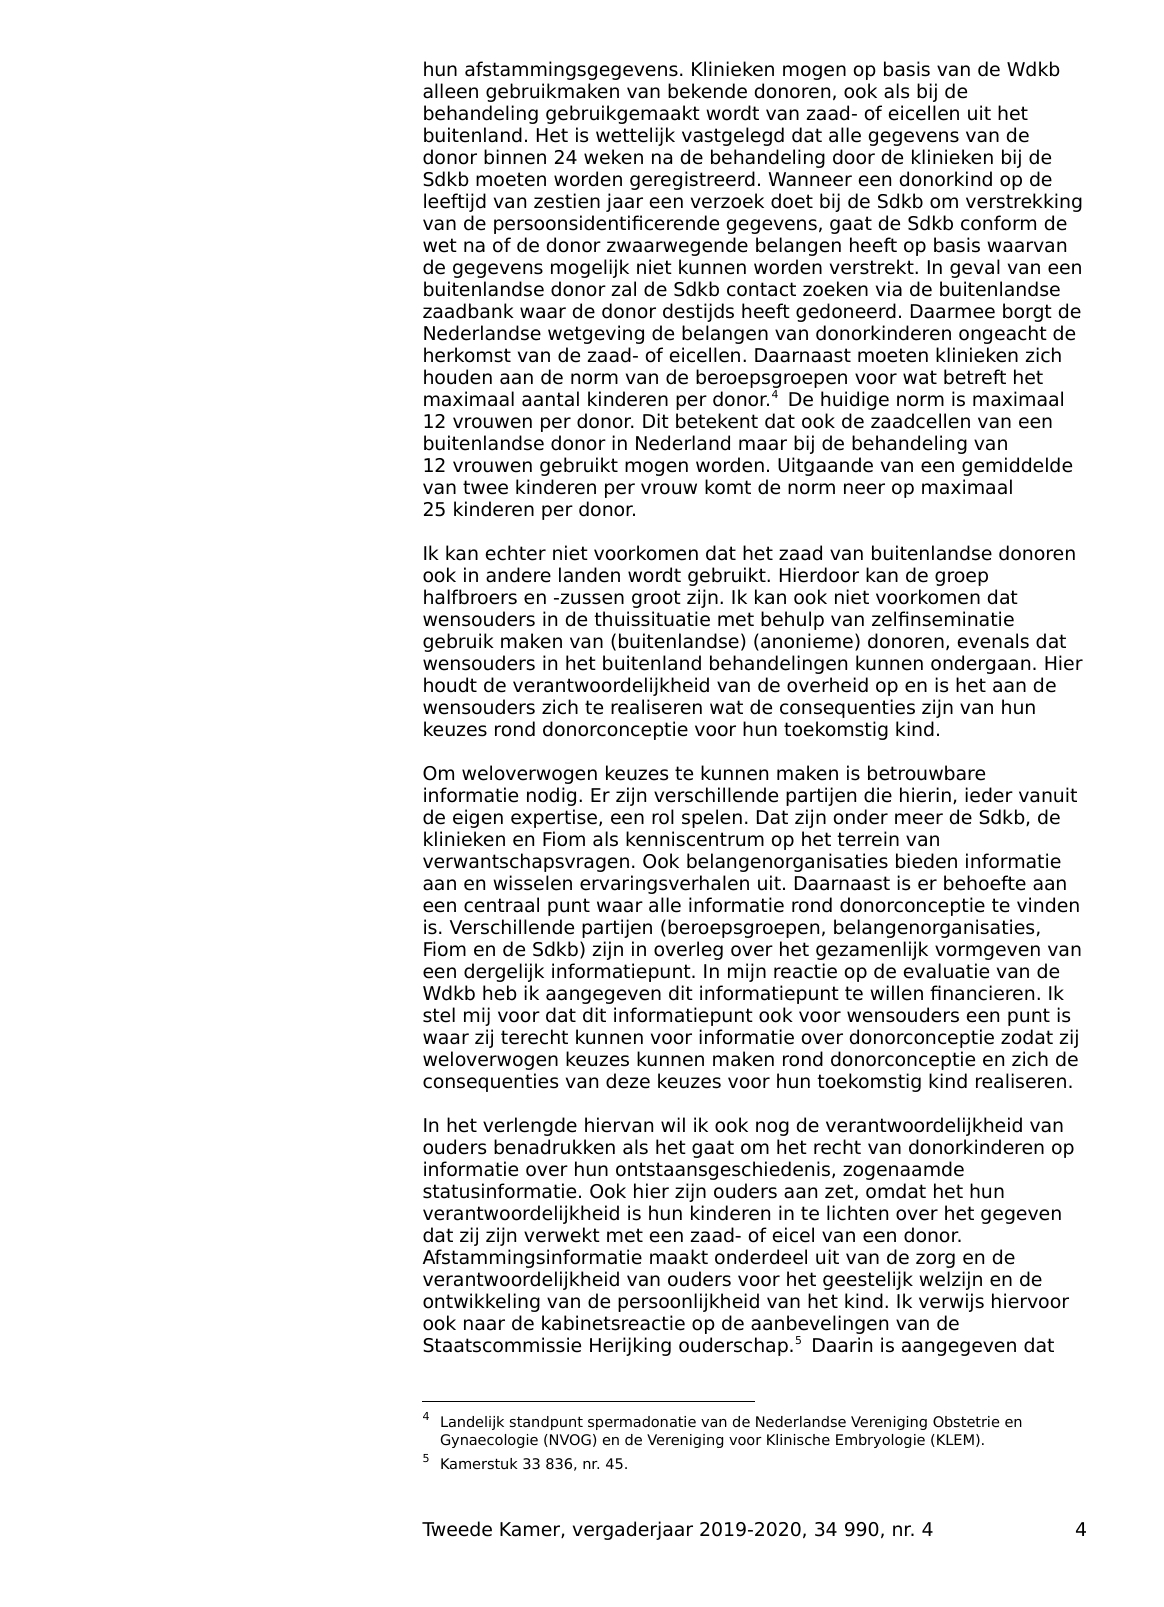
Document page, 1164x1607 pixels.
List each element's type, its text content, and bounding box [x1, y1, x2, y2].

text Landelijk standpunt spermadonatie van de Nederlandse Vereniging Obstetrie en Gynaecologie (NVOG) en de Vereniging voor Klinische Embryologie (KLEM). [422, 1410, 1087, 1449]
text Ik kan echter niet voorkomen dat het zaad van buitenlandse donoren ook in andere landen wordt gebruikt. Hierdoor kan de groep halfbroers en -zussen groot zijn. Ik kan ook niet voorkomen dat wensouders in de thuissituatie met behulp van zelfinseminatie gebruik maken van (buitenlandse) (anonieme) donoren, evenals dat wensouders in het buitenland behandelingen kunnen ondergaan. Hier houdt de verantwoordelijkheid van de overheid op en is het aan de wensouders zich te realiseren wat de consequenties zijn van hun keuzes rond donorconceptie voor hun toekomstig kind. [422, 543, 1087, 741]
text In het verlengde hiervan wil ik ook nog de verantwoordelijkheid van ouders benadrukken als het gaat om het recht van donorkinderen op informatie over hun ontstaansgeschiedenis, zogenaamde statusinformatie. Ook hier zijn ouders aan zet, omdat het hun verantwoordelijkheid is hun kinderen in te lichten over het gegeven dat zij zijn verwekt met een zaad- of eicel van een donor. Afstammingsinformatie maakt onderdeel uit van de zorg en de verantwoordelijkheid van ouders voor het geestelijk welzijn en de ontwikkeling van de persoonlijkheid van het kind. Ik verwijs hiervoor ook naar de kabinetsreactie op de aanbevelingen van de Staatscommissie Herijking ouderschap. Daarin is aangegeven dat [422, 1115, 1087, 1356]
text Kamerstuk 33 836, nr. 45. [422, 1452, 1087, 1474]
text Om weloverwogen keuzes te kunnen maken is betrouwbare informatie nodig. Er zijn verschillende partijen die hierin, ieder vanuit de eigen expertise, een rol spelen. Dat zijn onder meer de Sdkb, de klinieken en Fiom als kenniscentrum op het terrein van verwantschapsvragen. Ook belangenorganisaties bieden informatie aan en wisselen ervaringsverhalen uit. Daarnaast is er behoefte aan een centraal punt waar alle informatie rond donorconceptie te vinden is. Verschillende partijen (beroepsgroepen, belangenorganisaties, Fiom en de Sdkb) zijn in overleg over het gezamenlijk vormgeven van een dergelijk informatiepunt. In mijn reactie op de evaluatie van de Wdkb heb ik aangegeven dit informatiepunt te willen financieren. Ik stel mij voor dat dit informatiepunt ook voor wensouders een punt is waar zij terecht kunnen voor informatie over donorconceptie zodat zij weloverwogen keuzes kunnen maken rond donorconceptie en zich de consequenties van deze keuzes voor hun toekomstig kind realiseren. [422, 763, 1087, 1092]
text hun afstammingsgegevens. Klinieken mogen op basis van de Wdkb alleen gebruikmaken van bekende donoren, ook als bij de behandeling gebruikgemaakt wordt van zaad- of eicellen uit het buitenland. Het is wettelijk vastgelegd dat alle gegevens van de donor binnen 24 weken na de behandeling door de klinieken bij de Sdkb moeten worden geregistreerd. Wanneer een donorkind op de leeftijd van zestien jaar een verzoek doet bij de Sdkb om verstrekking van de persoonsidentificerende gegevens, gaat de Sdkb conform de wet na of de donor zwaarwegende belangen heeft op basis waarvan de gegevens mogelijk niet kunnen worden verstrekt. In geval van een buitenlandse donor zal de Sdkb contact zoeken via de buitenlandse zaadbank waar de donor destijds heeft gedoneerd. Daarmee borgt de Nederlandse wetgeving de belangen van donorkinderen ongeacht de herkomst van de zaad- of eicellen. Daarnaast moeten klinieken zich houden aan de norm van de beroepsgroepen voor wat betreft het maximaal aantal kinderen per donor. De huidige norm is maximaal 12 vrouwen per donor. Dit betekent dat ook de zaadcellen van een buitenlandse donor in Nederland maar bij de behandeling van 12 vrouwen gebruikt mogen worden. Uitgaande van een gemiddelde van twee kinderen per vrouw komt de norm neer op maximaal 25 kinderen per donor. [422, 59, 1087, 521]
